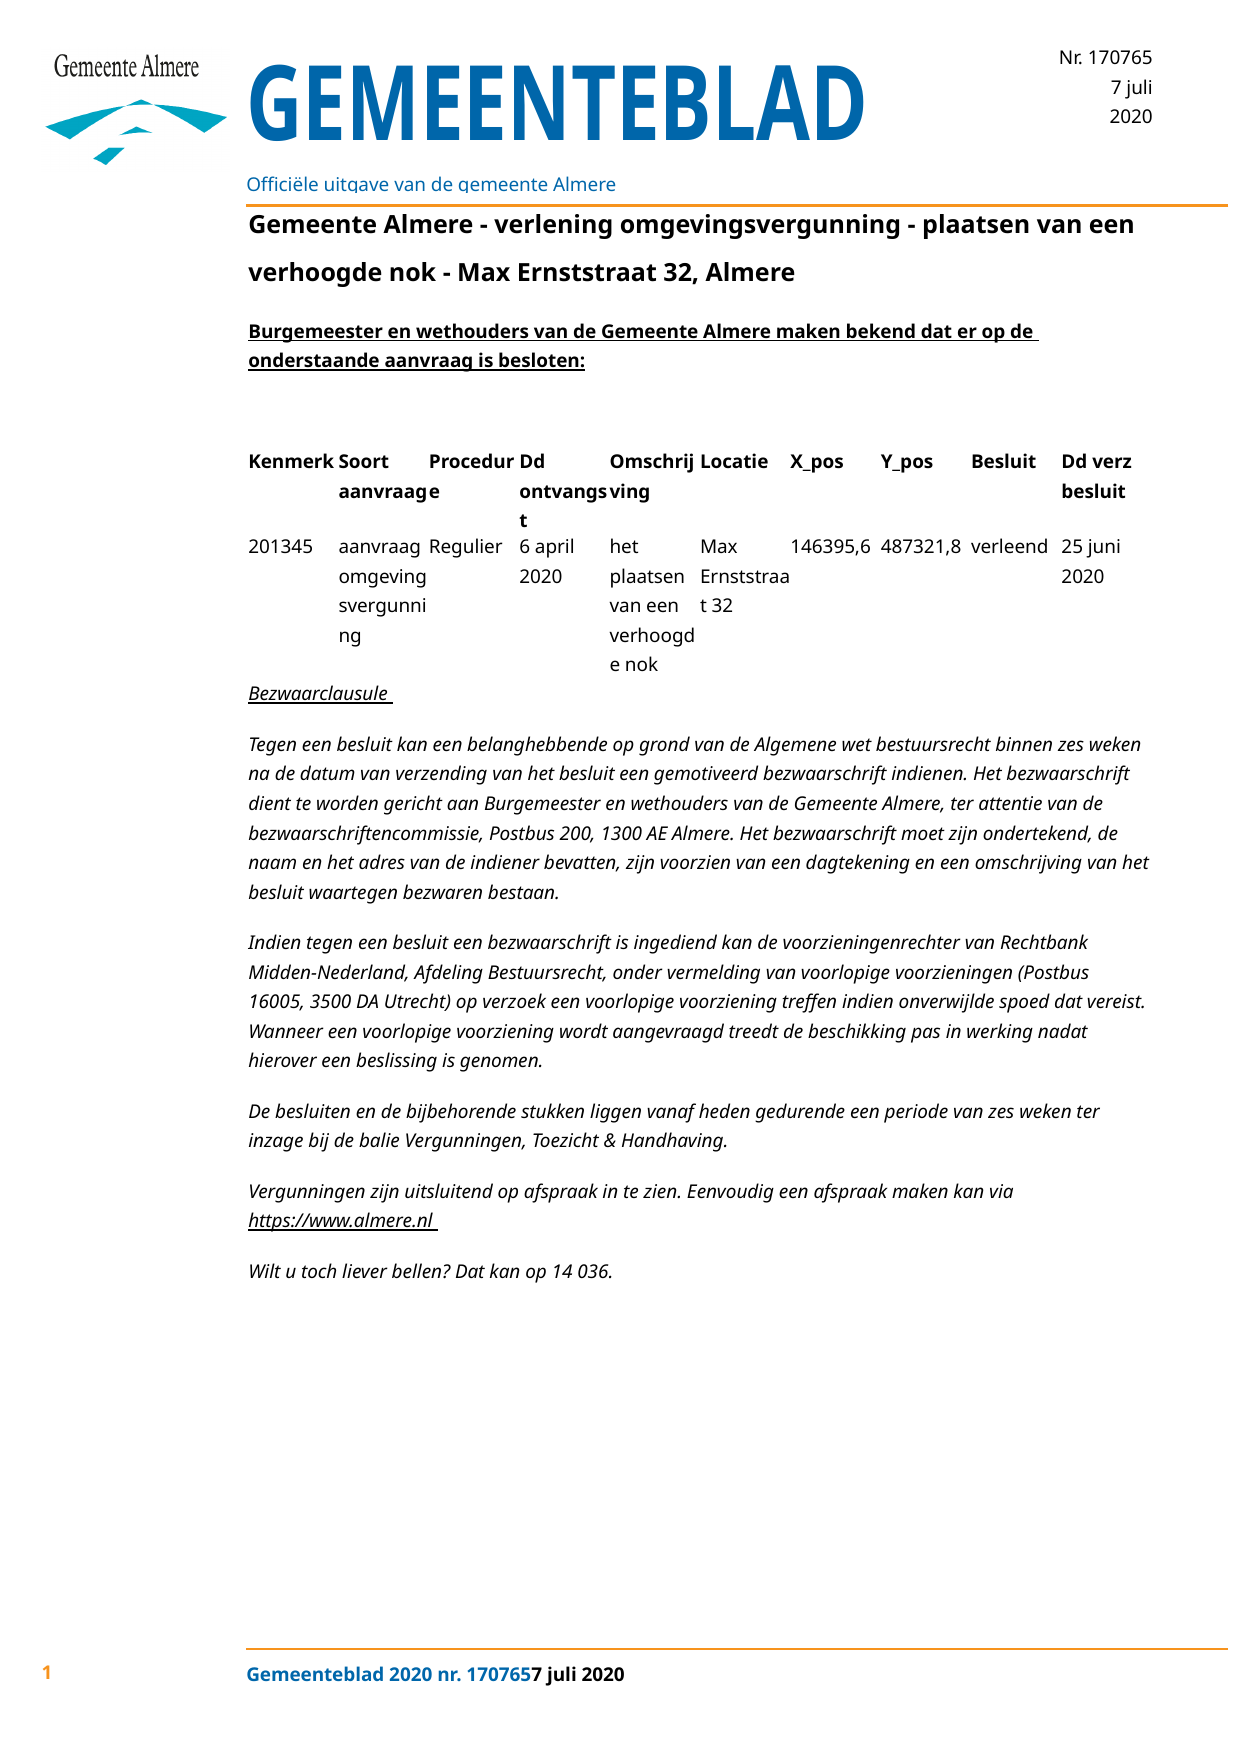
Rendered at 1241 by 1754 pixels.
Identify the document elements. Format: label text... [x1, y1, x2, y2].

table_cell 6 april 2020 [519, 533, 609, 677]
table_header Y_pos [881, 449, 971, 533]
table_header Dd ontvangst [519, 449, 609, 533]
table_cell Max Ernststraat 32 [700, 533, 790, 677]
table_header Procedure [429, 449, 519, 533]
table_header Besluit [971, 449, 1061, 533]
text Gemeente Almere - verlening omgevingsvergunning - plaatsen van een verhoogde nok - Max Ernststraat 32, Almere [248, 207, 1152, 288]
table_cell het plaatsen van een verhoogde nok [609, 533, 700, 677]
table_cell 487321,8 [881, 533, 971, 677]
table_cell Regulier [429, 533, 519, 677]
table_cell 25 juni 2020 [1061, 533, 1152, 677]
table_cell 201345 [248, 533, 338, 677]
text Indien tegen een besluit een bezwaarschrift is ingediend kan de voorzieningenrechter van Rechtbank Midden-Nederland, Afdeling Bestuursrecht, onder vermelding van voorlopige voorzieningen (Postbus 16005, 3500 DA Utrecht) op verzoek een voorlopige voorziening treffen indien onverwijlde spoed dat vereist. Wanneer een voorlopige voorziening wordt aangevraagd treedt de beschikking pas in werking nadat hierover een beslissing is genomen. [248, 929, 1152, 1073]
picture [41, 47, 231, 172]
table_cell 146395,6 [790, 533, 881, 677]
text Vergunningen zijn uitsluitend op afspraak in te zien. Eenvoudig een afspraak maken kan via https://www.almere.nl [248, 1178, 1152, 1233]
table_header Locatie [700, 449, 790, 533]
table_header Soort aanvraag [338, 449, 429, 533]
table_header Dd verz besluit [1061, 449, 1152, 533]
text Tegen een besluit kan een belanghebbende op grond van de Algemene wet bestuursrecht binnen zes weken na de datum van verzending van het besluit een gemotiveerd bezwaarschrift indienen. Het bezwaarschrift dient te worden gericht aan Burgemeester en wethouders van de Gemeente Almere, ter attentie van de bezwaarschriftencommissie, Postbus 200, 1300 AE Almere. Het bezwaarschrift moet zijn ondertekend, de naam en het adres van de indiener bevatten, zijn voorzien van een dagtekening en een omschrijving van het besluit waartegen bezwaren bestaan. [248, 731, 1152, 905]
text Burgemeester en wethouders van de Gemeente Almere maken bekend dat er op de onderstaande aanvraag is besloten: [248, 318, 1152, 373]
table_cell verleend [971, 533, 1061, 677]
table_header Omschrijving [609, 449, 700, 533]
table_header X_pos [790, 449, 881, 533]
table_cell aanvraag omgevingsvergunning [338, 533, 429, 677]
text Wilt u toch liever bellen? Dat kan op 14 036. [248, 1258, 1152, 1284]
table_header Kenmerk [248, 449, 338, 533]
text De besluiten en de bijbehorende stukken liggen vanaf heden gedurende een periode van zes weken ter inzage bij de balie Vergunningen, Toezicht & Handhaving. [248, 1098, 1152, 1153]
text Bezwaarclausule [248, 681, 1152, 706]
